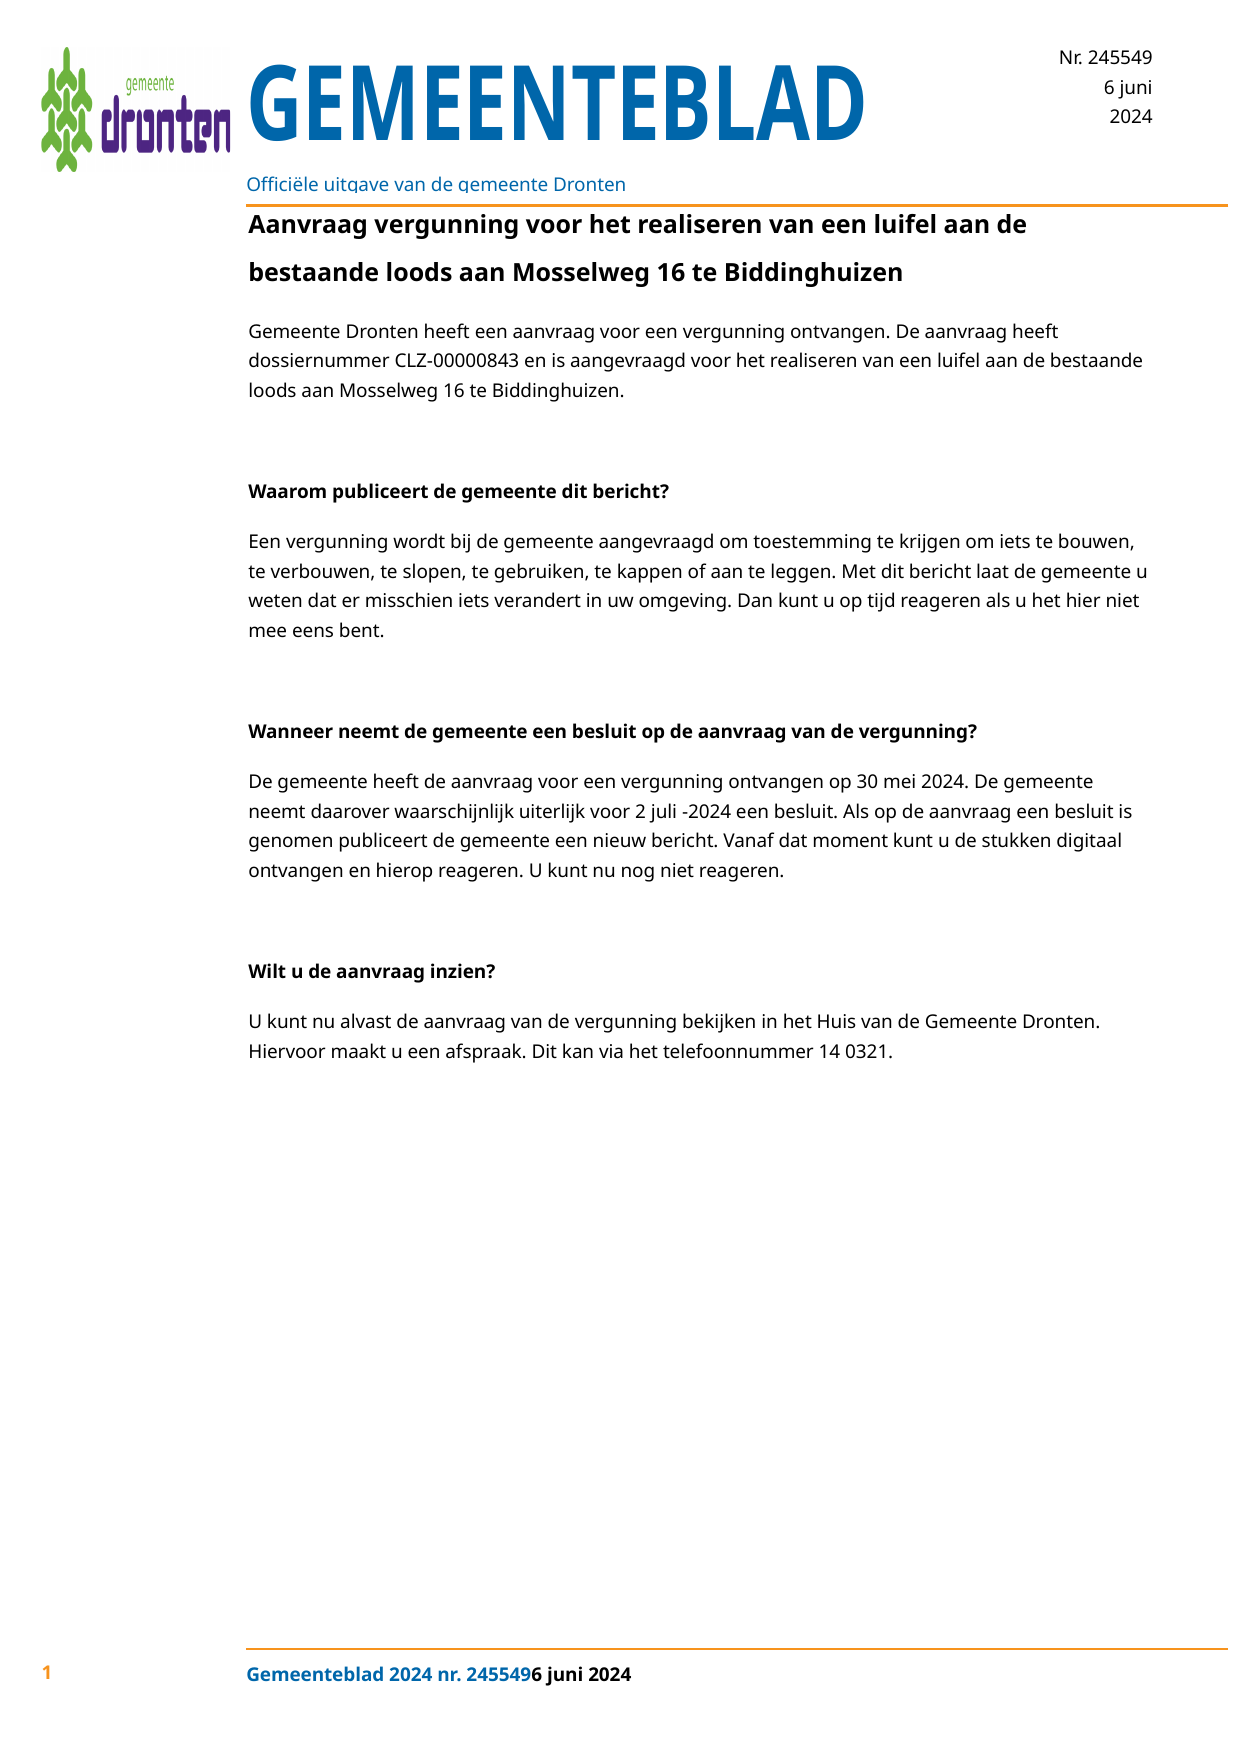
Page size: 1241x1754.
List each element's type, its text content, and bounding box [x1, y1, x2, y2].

text Wanneer neemt de gemeente een besluit op de aanvraag van de vergunning? [248, 718, 1152, 744]
text Een vergunning wordt bij de gemeente aangevraagd om toestemming te krijgen om iets te bouwen, te verbouwen, te slopen, te gebruiken, te kappen of aan te leggen. Met dit bericht laat de gemeente u weten dat er misschien iets verandert in uw omgeving. Dan kunt u op tijd reageren als u het hier niet mee eens bent. [248, 528, 1152, 643]
text Aanvraag vergunning voor het realiseren van een luifel aan de bestaande loods aan Mosselweg 16 te Biddinghuizen [248, 207, 1152, 288]
text Wilt u de aanvraag inzien? [248, 958, 1152, 984]
text Gemeente Dronten heeft een aanvraag voor een vergunning ontvangen. De aanvraag heeft dossiernummer CLZ-00000843 en is aangevraagd voor het realiseren van een luifel aan de bestaande loods aan Mosselweg 16 te Biddinghuizen. [248, 318, 1152, 403]
text Waarom publiceert de gemeente dit bericht? [248, 478, 1152, 504]
picture [41, 47, 231, 172]
text De gemeente heeft de aanvraag voor een vergunning ontvangen op 30 mei 2024. De gemeente neemt daarover waarschijnlijk uiterlijk voor 2 juli -2024 een besluit. Als op de aanvraag een besluit is genomen publiceert de gemeente een nieuw bericht. Vanaf dat moment kunt u de stukken digitaal ontvangen en hierop reageren. U kunt nu nog niet reageren. [248, 768, 1152, 883]
text U kunt nu alvast de aanvraag van de vergunning bekijken in het Huis van de Gemeente Dronten. Hiervoor maakt u een afspraak. Dit kan via het telefoonnummer 14 0321. [248, 1008, 1152, 1064]
